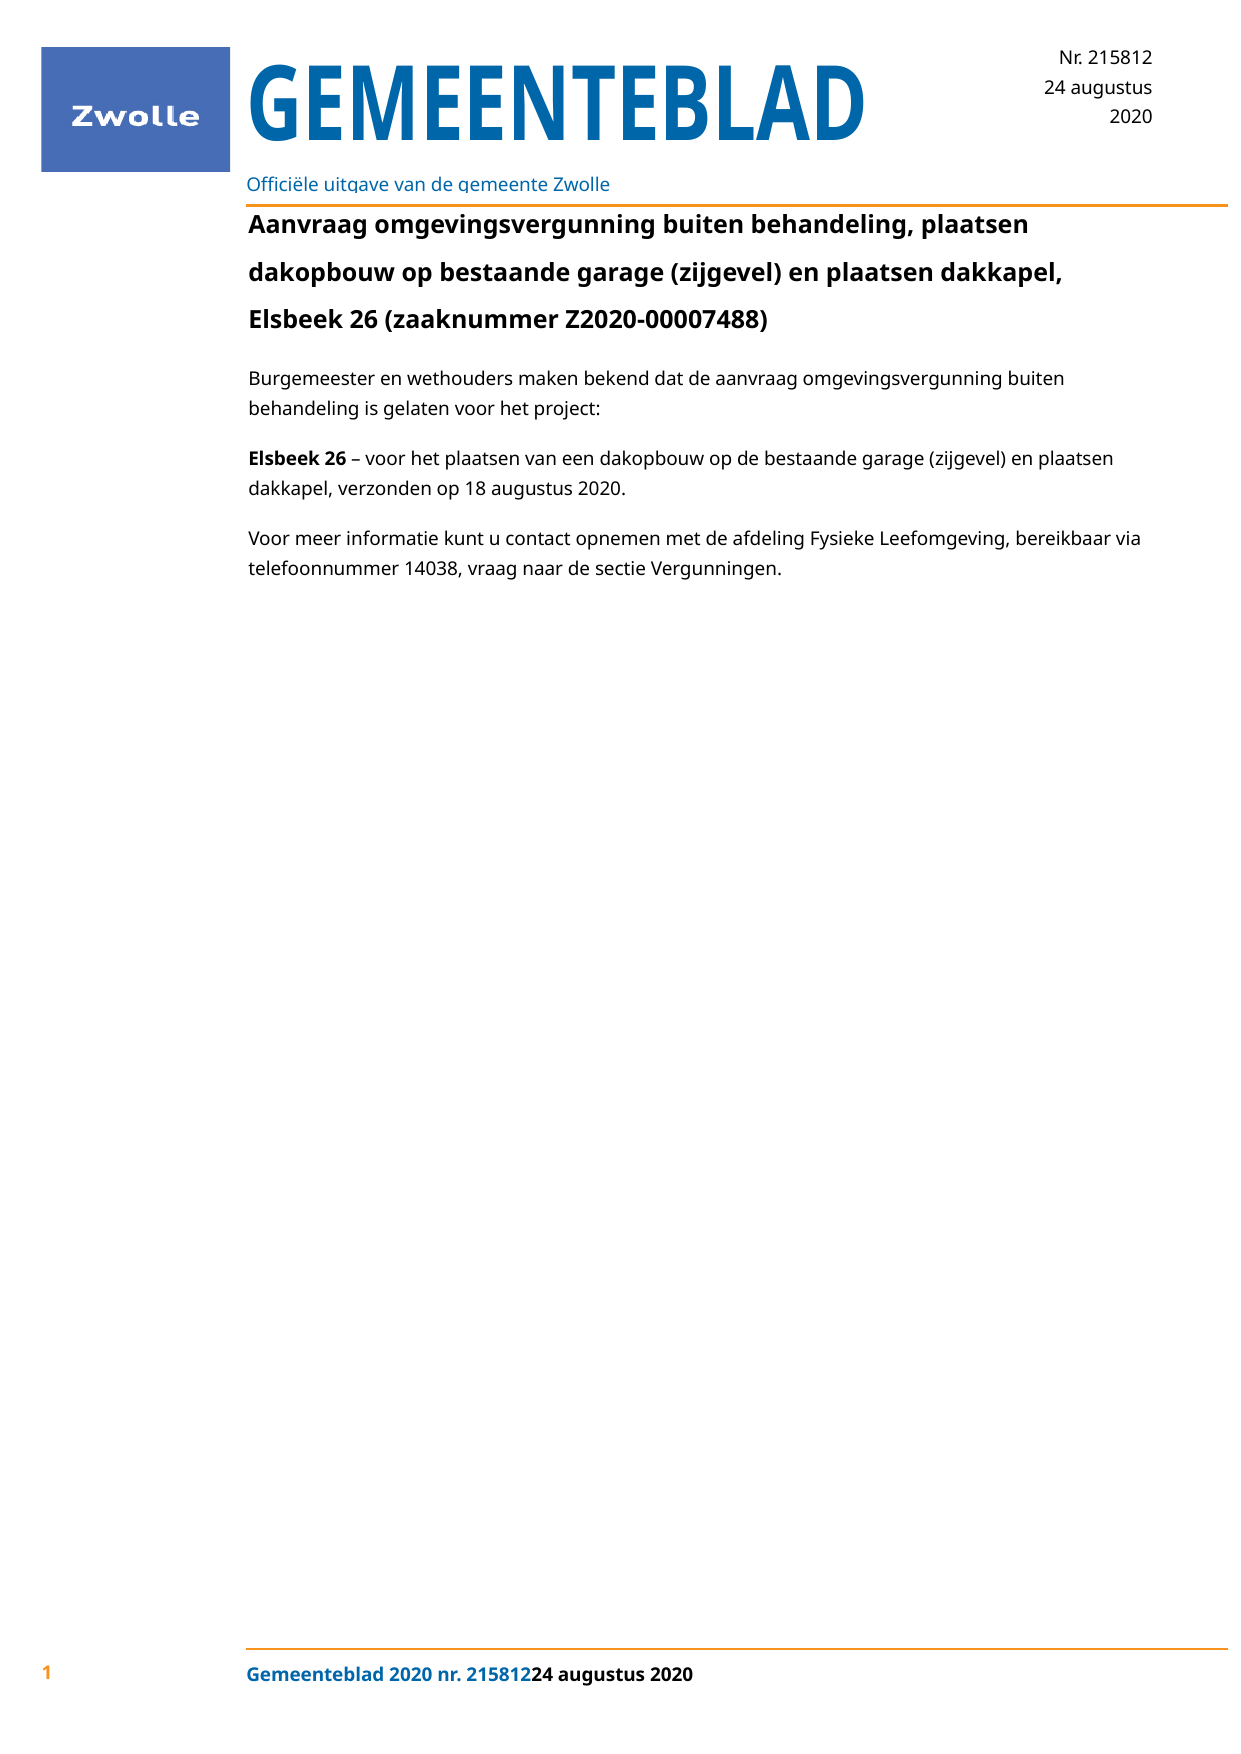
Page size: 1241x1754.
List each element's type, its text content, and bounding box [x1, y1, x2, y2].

text Elsbeek 26 – voor het plaatsen van een dakopbouw op de bestaande garage (zijgevel) en plaatsen dakkapel, verzonden op 18 augustus 2020. [248, 446, 1152, 501]
text Voor meer informatie kunt u contact opnemen met de afdeling Fysieke Leefomgeving, bereikbaar via telefoonnummer 14038, vraag naar de sectie Vergunningen. [248, 526, 1152, 581]
text Burgemeester en wethouders maken bekend dat de aanvraag omgevingsvergunning buiten behandeling is gelaten voor het project: [248, 366, 1152, 421]
text Aanvraag omgevingsvergunning buiten behandeling, plaatsen dakopbouw op bestaande garage (zijgevel) en plaatsen dakkapel, Elsbeek 26 (zaaknummer Z2020-00007488) [248, 207, 1152, 336]
picture [41, 47, 231, 172]
